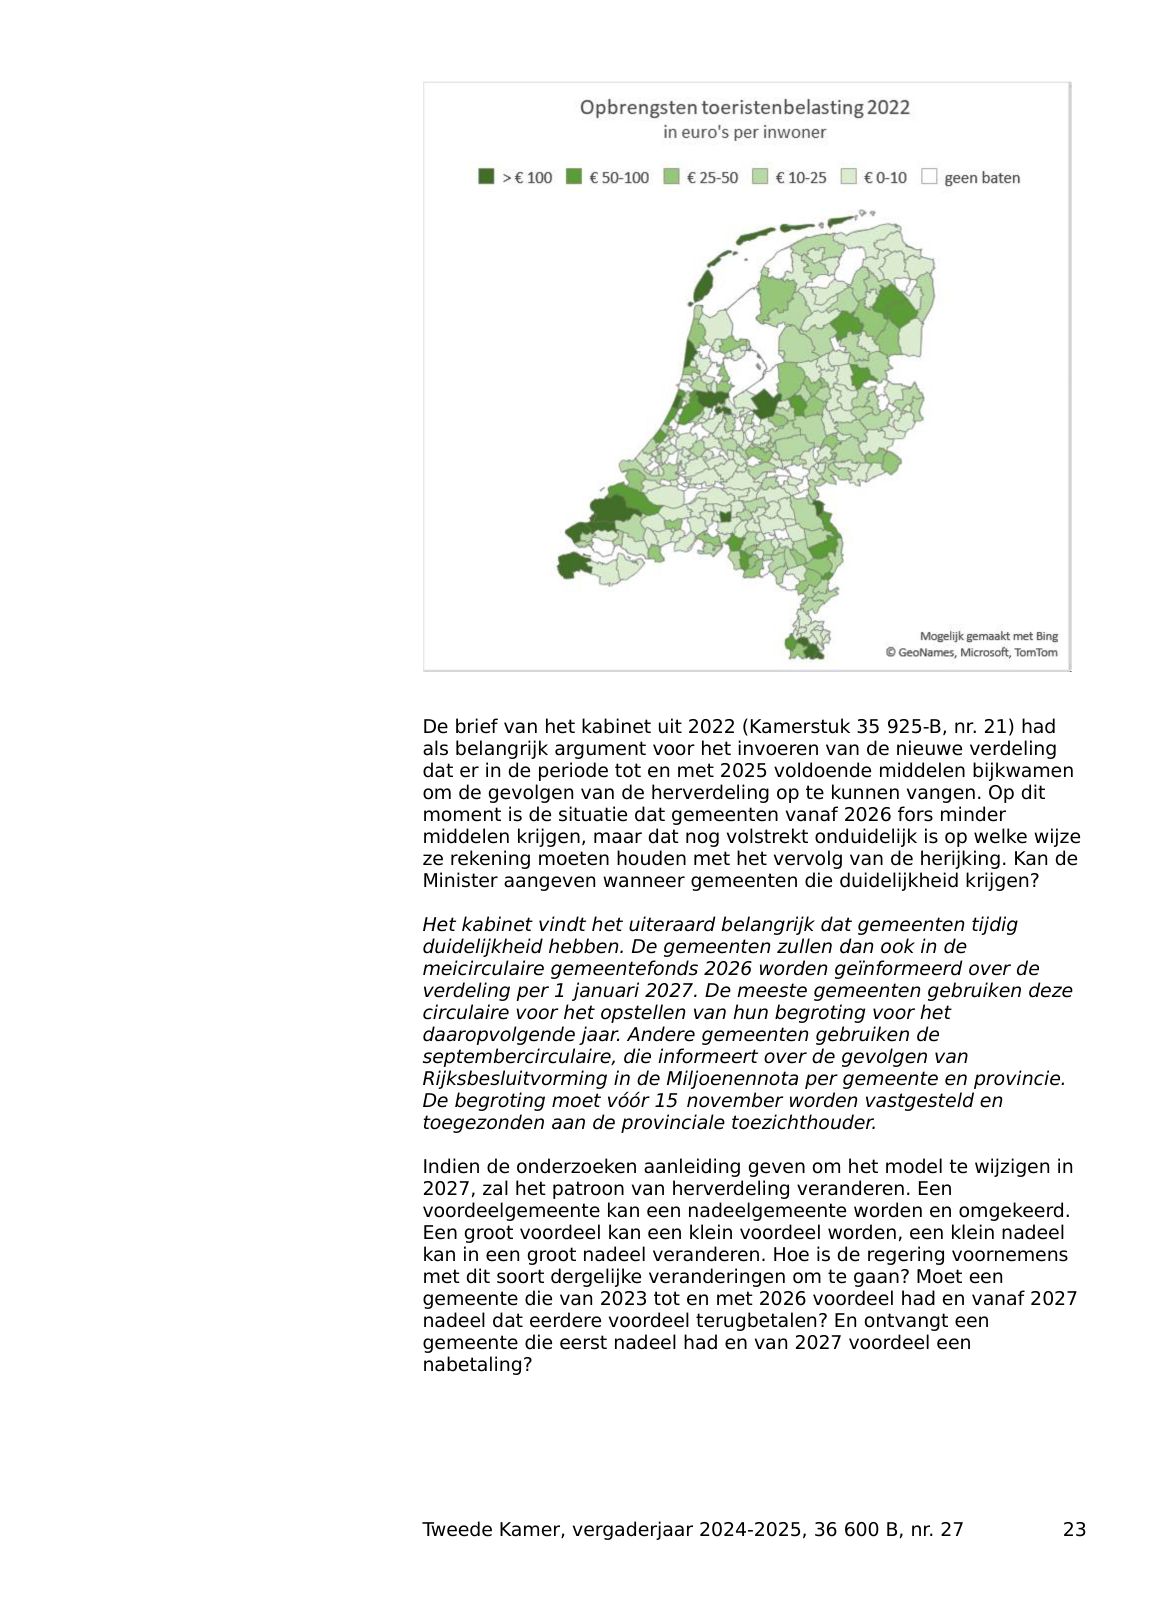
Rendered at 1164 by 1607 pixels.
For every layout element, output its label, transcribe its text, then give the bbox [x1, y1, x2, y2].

text De brief van het kabinet uit 2022 (Kamerstuk 35 925-B, nr. 21) had als belangrijk argument voor het invoeren van de nieuwe verdeling dat er in de periode tot en met 2025 voldoende middelen bijkwamen om de gevolgen van de herverdeling op te kunnen vangen. Op dit moment is de situatie dat gemeenten vanaf 2026 fors minder middelen krijgen, maar dat nog volstrekt onduidelijk is op welke wijze ze rekening moeten houden met het vervolg van de herijking. Kan de Minister aangeven wanneer gemeenten die duidelijkheid krijgen? [422, 716, 1087, 892]
picture [422, 81, 1072, 672]
text Het kabinet vindt het uiteraard belangrijk dat gemeenten tijdig duidelijkheid hebben. De gemeenten zullen dan ook in de meicirculaire gemeentefonds 2026 worden geïnformeerd over de verdeling per 1 januari 2027. De meeste gemeenten gebruiken deze circulaire voor het opstellen van hun begroting voor het daaropvolgende jaar. Andere gemeenten gebruiken de septembercirculaire, die informeert over de gevolgen van Rijksbesluitvorming in de Miljoenennota per gemeente en provincie. De begroting moet vóór 15 november worden vastgesteld en toegezonden aan de provinciale toezichthouder. [422, 914, 1087, 1134]
text Indien de onderzoeken aanleiding geven om het model te wijzigen in 2027, zal het patroon van herverdeling veranderen. Een voordeelgemeente kan een nadeelgemeente worden en omgekeerd. Een groot voordeel kan een klein voordeel worden, een klein nadeel kan in een groot nadeel veranderen. Hoe is de regering voornemens met dit soort dergelijke veranderingen om te gaan? Moet een gemeente die van 2023 tot en met 2026 voordeel had en vanaf 2027 nadeel dat eerdere voordeel terugbetalen? En ontvangt een gemeente die eerst nadeel had en van 2027 voordeel een nabetaling? [422, 1156, 1087, 1376]
